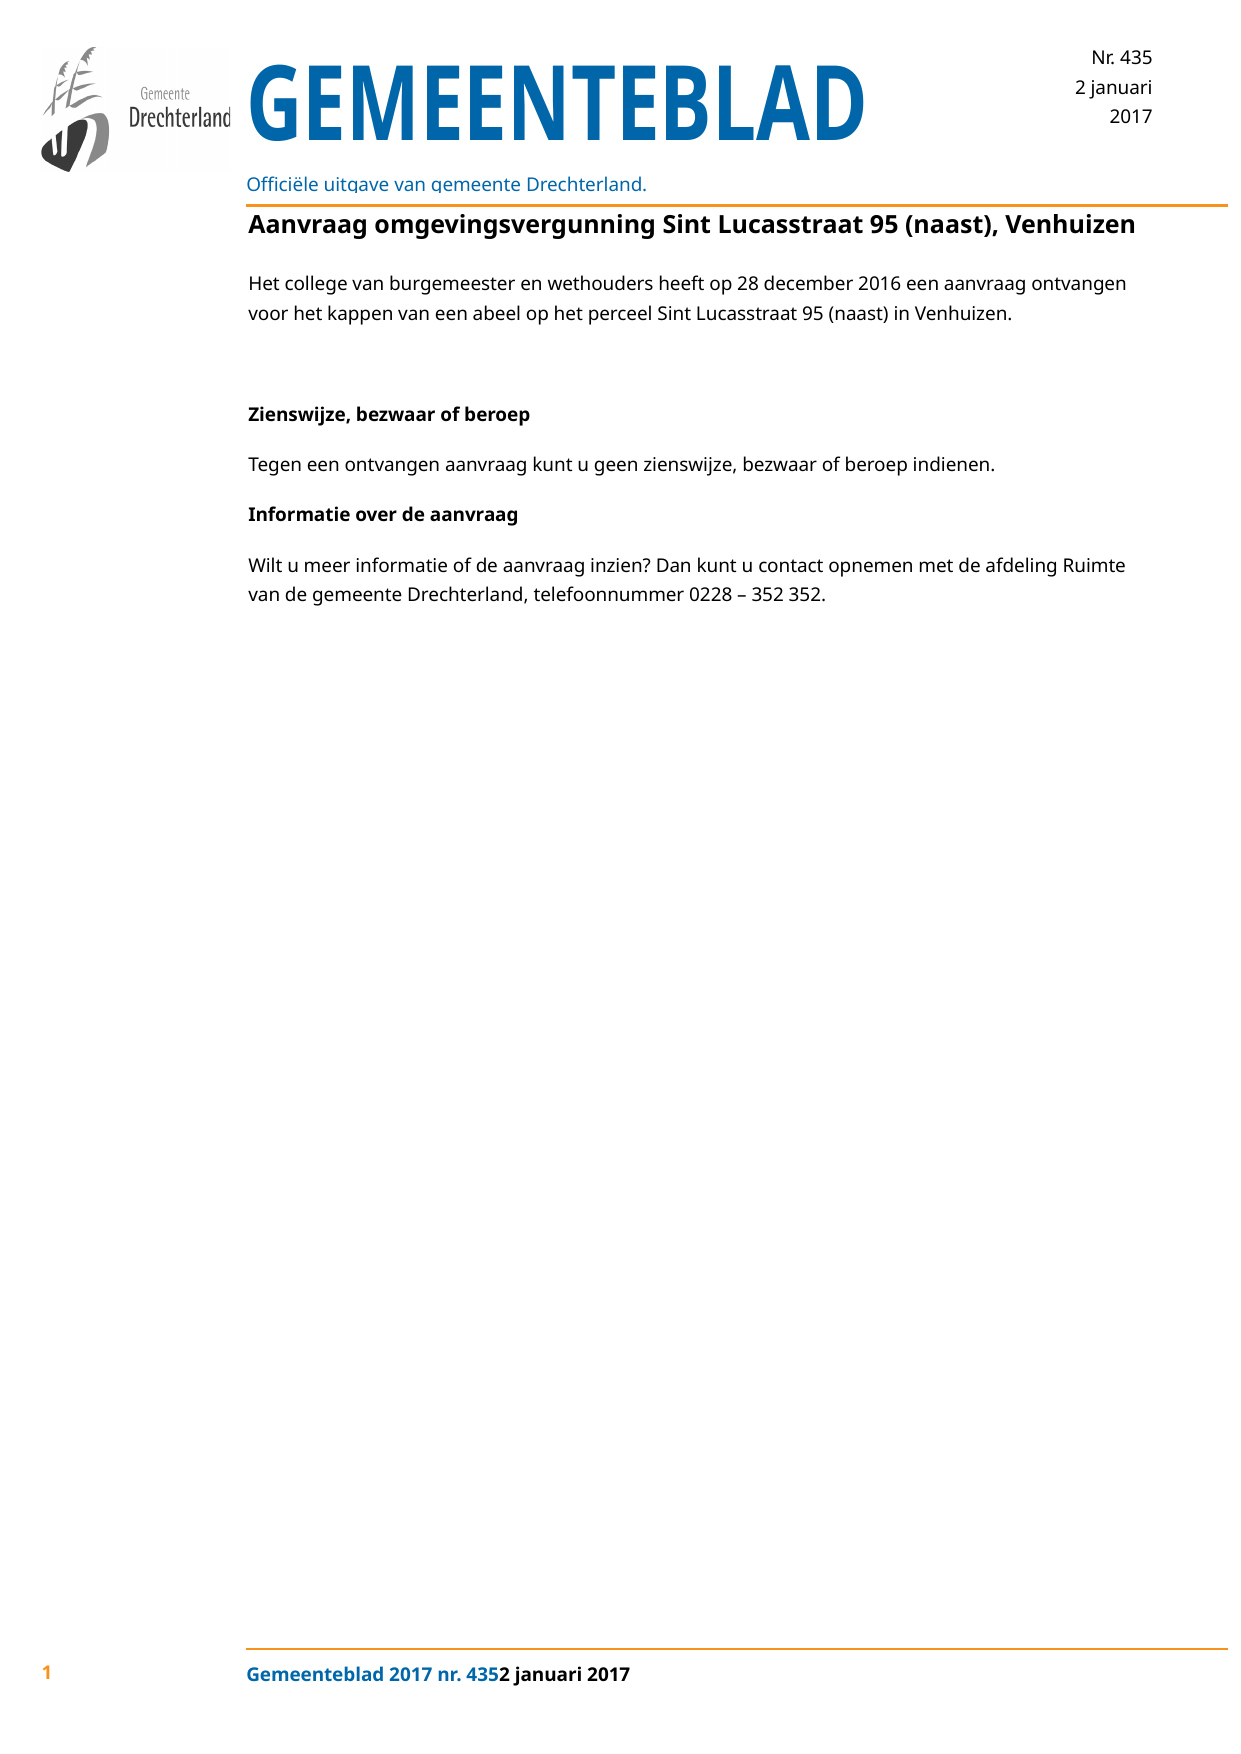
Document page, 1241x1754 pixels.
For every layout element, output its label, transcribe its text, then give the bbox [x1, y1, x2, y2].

text Zienswijze, bezwaar of beroep [248, 401, 1152, 426]
text Wilt u meer informatie of de aanvraag inzien? Dan kunt u contact opnemen met de afdeling Ruimte van de gemeente Drechterland, telefoonnummer 0228 – 352 352. [248, 552, 1152, 607]
text Tegen een ontvangen aanvraag kunt u geen zienswijze, bezwaar of beroep indienen. [248, 451, 1152, 477]
text Aanvraag omgevingsvergunning Sint Lucasstraat 95 (naast), Venhuizen [248, 207, 1152, 241]
text Informatie over de aanvraag [248, 502, 1152, 527]
picture [41, 47, 231, 172]
text Het college van burgemeester en wethouders heeft op 28 december 2016 een aanvraag ontvangen voor het kappen van een abeel op het perceel Sint Lucasstraat 95 (naast) in Venhuizen. [248, 270, 1152, 326]
